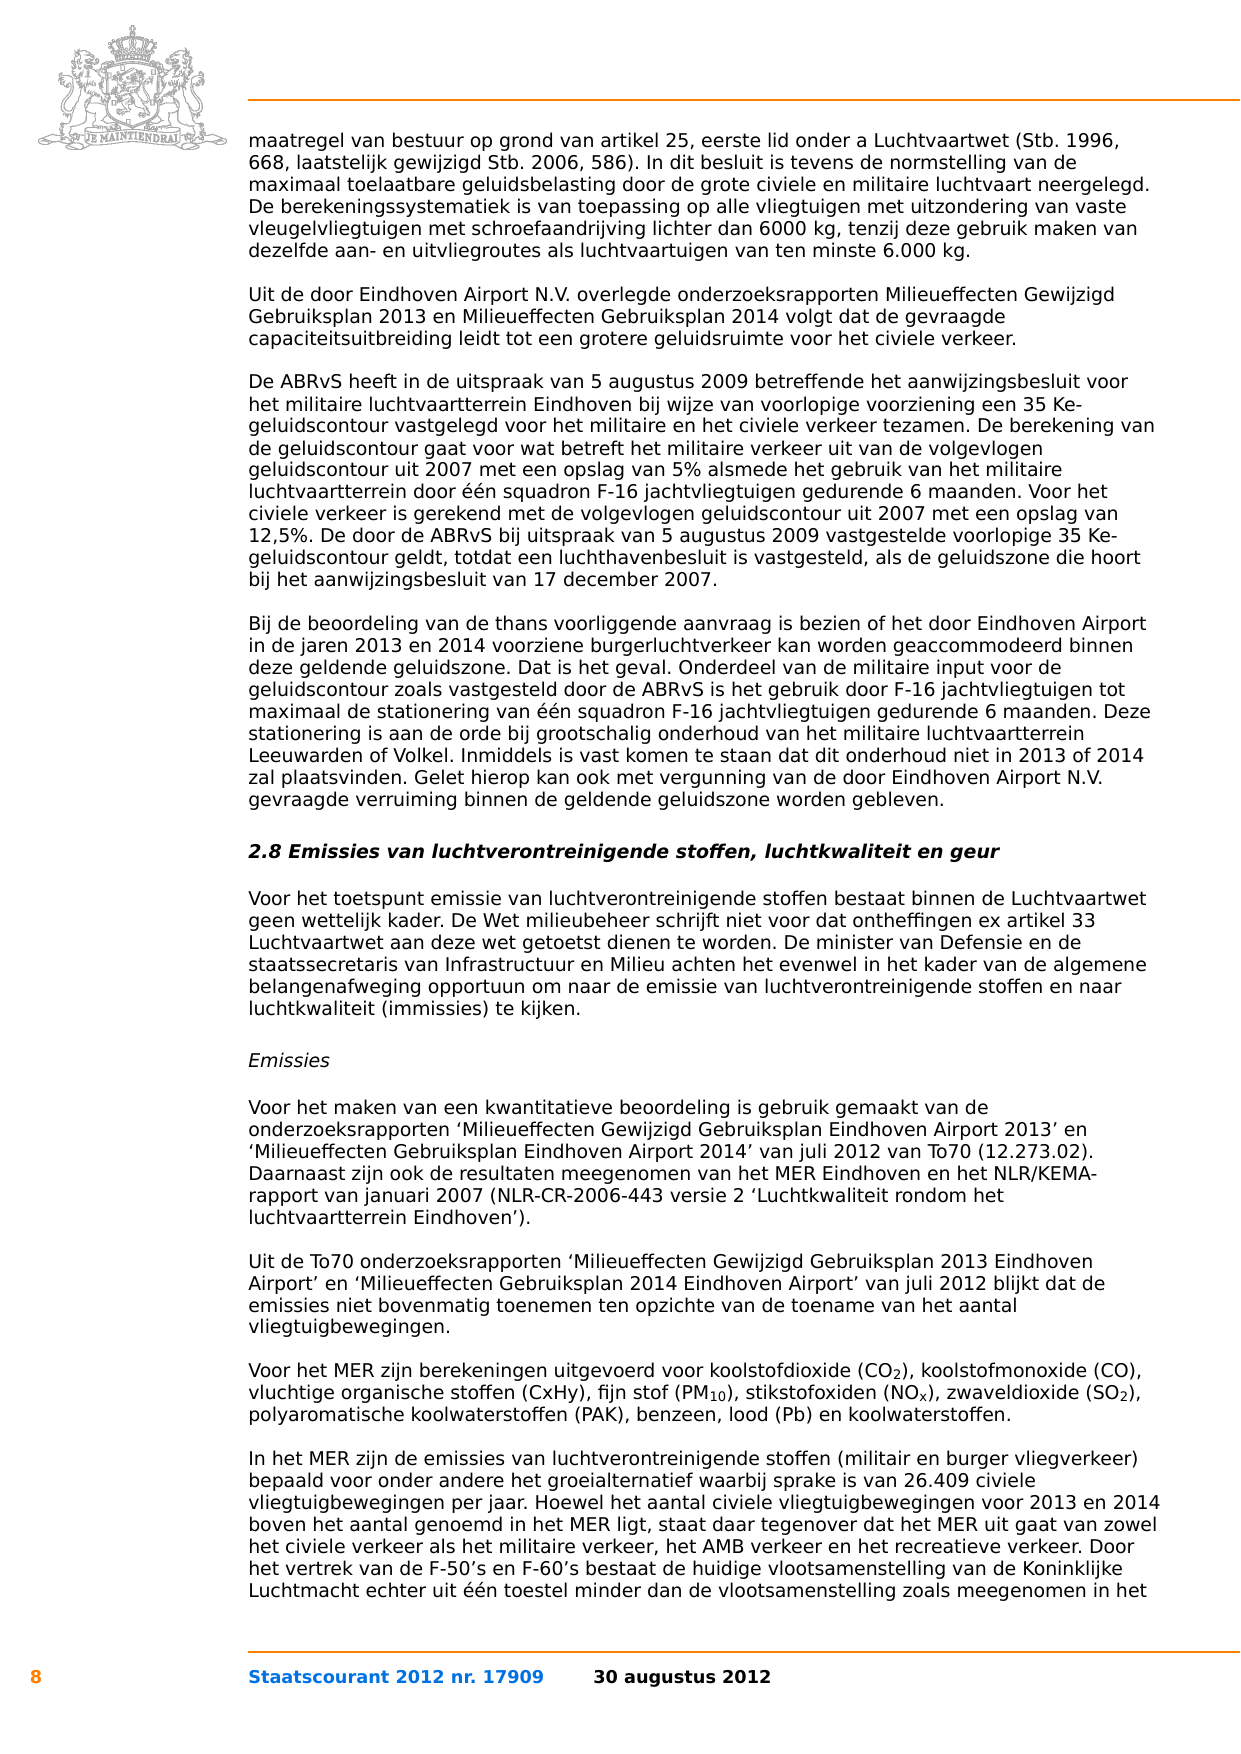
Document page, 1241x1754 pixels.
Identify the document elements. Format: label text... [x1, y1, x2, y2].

subtitle 2.8 Emissies van luchtverontreinigende stoffen, luchtkwaliteit en geur [248, 841, 1163, 863]
text Voor het maken van een kwantitatieve beoordeling is gebruik gemaakt van de onderzoeksrapporten ‘Milieueffecten Gewijzigd Gebruiksplan Eindhoven Airport 2013’ en ‘Milieueffecten Gebruiksplan Eindhoven Airport 2014’ van juli 2012 van To70 (12.273.02). [248, 1097, 1163, 1163]
text In het MER zijn de emissies van luchtverontreinigende stoffen (militair en burger vliegverkeer) bepaald voor onder andere het groeialternatief waarbij sprake is van 26.409 civiele vliegtuigbewegingen per jaar. Hoewel het aantal civiele vliegtuigbewegingen voor 2013 en 2014 boven het aantal genoemd in het MER ligt, staat daar tegenover dat het MER uit gaat van zowel het civiele verkeer als het militaire verkeer, het AMB verkeer en het recreatieve verkeer. Door het vertrek van de F-50’s en F-60’s bestaat de huidige vlootsamenstelling van de Koninklijke Luchtmacht echter uit één toestel minder dan de vlootsamenstelling zoals meegenomen in het [248, 1448, 1163, 1602]
text Bij de beoordeling van de thans voorliggende aanvraag is bezien of het door Eindhoven Airport in de jaren 2013 en 2014 voorziene burgerluchtverkeer kan worden geaccommodeerd binnen deze geldende geluidszone. Dat is het geval. Onderdeel van de militaire input voor de geluidscontour zoals vastgesteld door de ABRvS is het gebruik door F-16 jachtvliegtuigen tot maximaal de stationering van één squadron F-16 jachtvliegtuigen gedurende 6 maanden. Deze stationering is aan de orde bij grootschalig onderhoud van het militaire luchtvaartterrein Leeuwarden of Volkel. Inmiddels is vast komen te staan dat dit onderhoud niet in 2013 of 2014 zal plaatsvinden. Gelet hierop kan ook met vergunning van de door Eindhoven Airport N.V. gevraagde verruiming binnen de geldende geluidszone worden gebleven. [248, 613, 1163, 811]
text maatregel van bestuur op grond van artikel 25, eerste lid onder a Luchtvaartwet (Stb. 1996, 668, laatstelijk gewijzigd Stb. 2006, 586). In dit besluit is tevens de normstelling van de maximaal toelaatbare geluidsbelasting door de grote civiele en militaire luchtvaart neergelegd. De berekeningssystematiek is van toepassing op alle vliegtuigen met uitzondering van vaste vleugelvliegtuigen met schroefaandrijving lichter dan 6000 kg, tenzij deze gebruik maken van dezelfde aan- en uitvliegroutes als luchtvaartuigen van ten minste 6.000 kg. [248, 130, 1163, 262]
subtitle Emissies [248, 1050, 1163, 1072]
text Daarnaast zijn ook de resultaten meegenomen van het MER Eindhoven en het NLR/KEMA-rapport van januari 2007 (NLR-CR-2006-443 versie 2 ‘Luchtkwaliteit rondom het luchtvaartterrein Eindhoven’). [248, 1163, 1163, 1229]
text Uit de To70 onderzoeksrapporten ‘Milieueffecten Gewijzigd Gebruiksplan 2013 Eindhoven Airport’ en ‘Milieueffecten Gebruiksplan 2014 Eindhoven Airport’ van juli 2012 blijkt dat de emissies niet bovenmatig toenemen ten opzichte van de toename van het aantal vliegtuigbewegingen. [248, 1251, 1163, 1338]
picture [38, 25, 227, 150]
text Voor het MER zijn berekeningen uitgevoerd voor koolstofdioxide (CO2), koolstofmonoxide (CO), vluchtige organische stoffen (CxHy), fijn stof (PM10), stikstofoxiden (NOx), zwaveldioxide (SO2), polyaromatische koolwaterstoffen (PAK), benzeen, lood (Pb) en koolwaterstoffen. [248, 1360, 1163, 1426]
text De ABRvS heeft in de uitspraak van 5 augustus 2009 betreffende het aanwijzingsbesluit voor het militaire luchtvaartterrein Eindhoven bij wijze van voorlopige voorziening een 35 Ke-geluidscontour vastgelegd voor het militaire en het civiele verkeer tezamen. De berekening van de geluidscontour gaat voor wat betreft het militaire verkeer uit van de volgevlogen geluidscontour uit 2007 met een opslag van 5% alsmede het gebruik van het militaire luchtvaartterrein door één squadron F-16 jachtvliegtuigen gedurende 6 maanden. Voor het civiele verkeer is gerekend met de volgevlogen geluidscontour uit 2007 met een opslag van 12,5%. De door de ABRvS bij uitspraak van 5 augustus 2009 vastgestelde voorlopige 35 Ke-geluidscontour geldt, totdat een luchthavenbesluit is vastgesteld, als de geluidszone die hoort bij het aanwijzingsbesluit van 17 december 2007. [248, 371, 1163, 591]
text Uit de door Eindhoven Airport N.V. overlegde onderzoeksrapporten Milieueffecten Gewijzigd Gebruiksplan 2013 en Milieueffecten Gebruiksplan 2014 volgt dat de gevraagde capaciteitsuitbreiding leidt tot een grotere geluidsruimte voor het civiele verkeer. [248, 284, 1163, 349]
text Voor het toetspunt emissie van luchtverontreinigende stoffen bestaat binnen de Luchtvaartwet geen wettelijk kader. De Wet milieubeheer schrijft niet voor dat ontheffingen ex artikel 33 Luchtvaartwet aan deze wet getoetst dienen te worden. De minister van Defensie en de staatssecretaris van Infrastructuur en Milieu achten het evenwel in het kader van de algemene belangenafweging opportuun om naar de emissie van luchtverontreinigende stoffen en naar luchtkwaliteit (immissies) te kijken. [248, 888, 1163, 1020]
